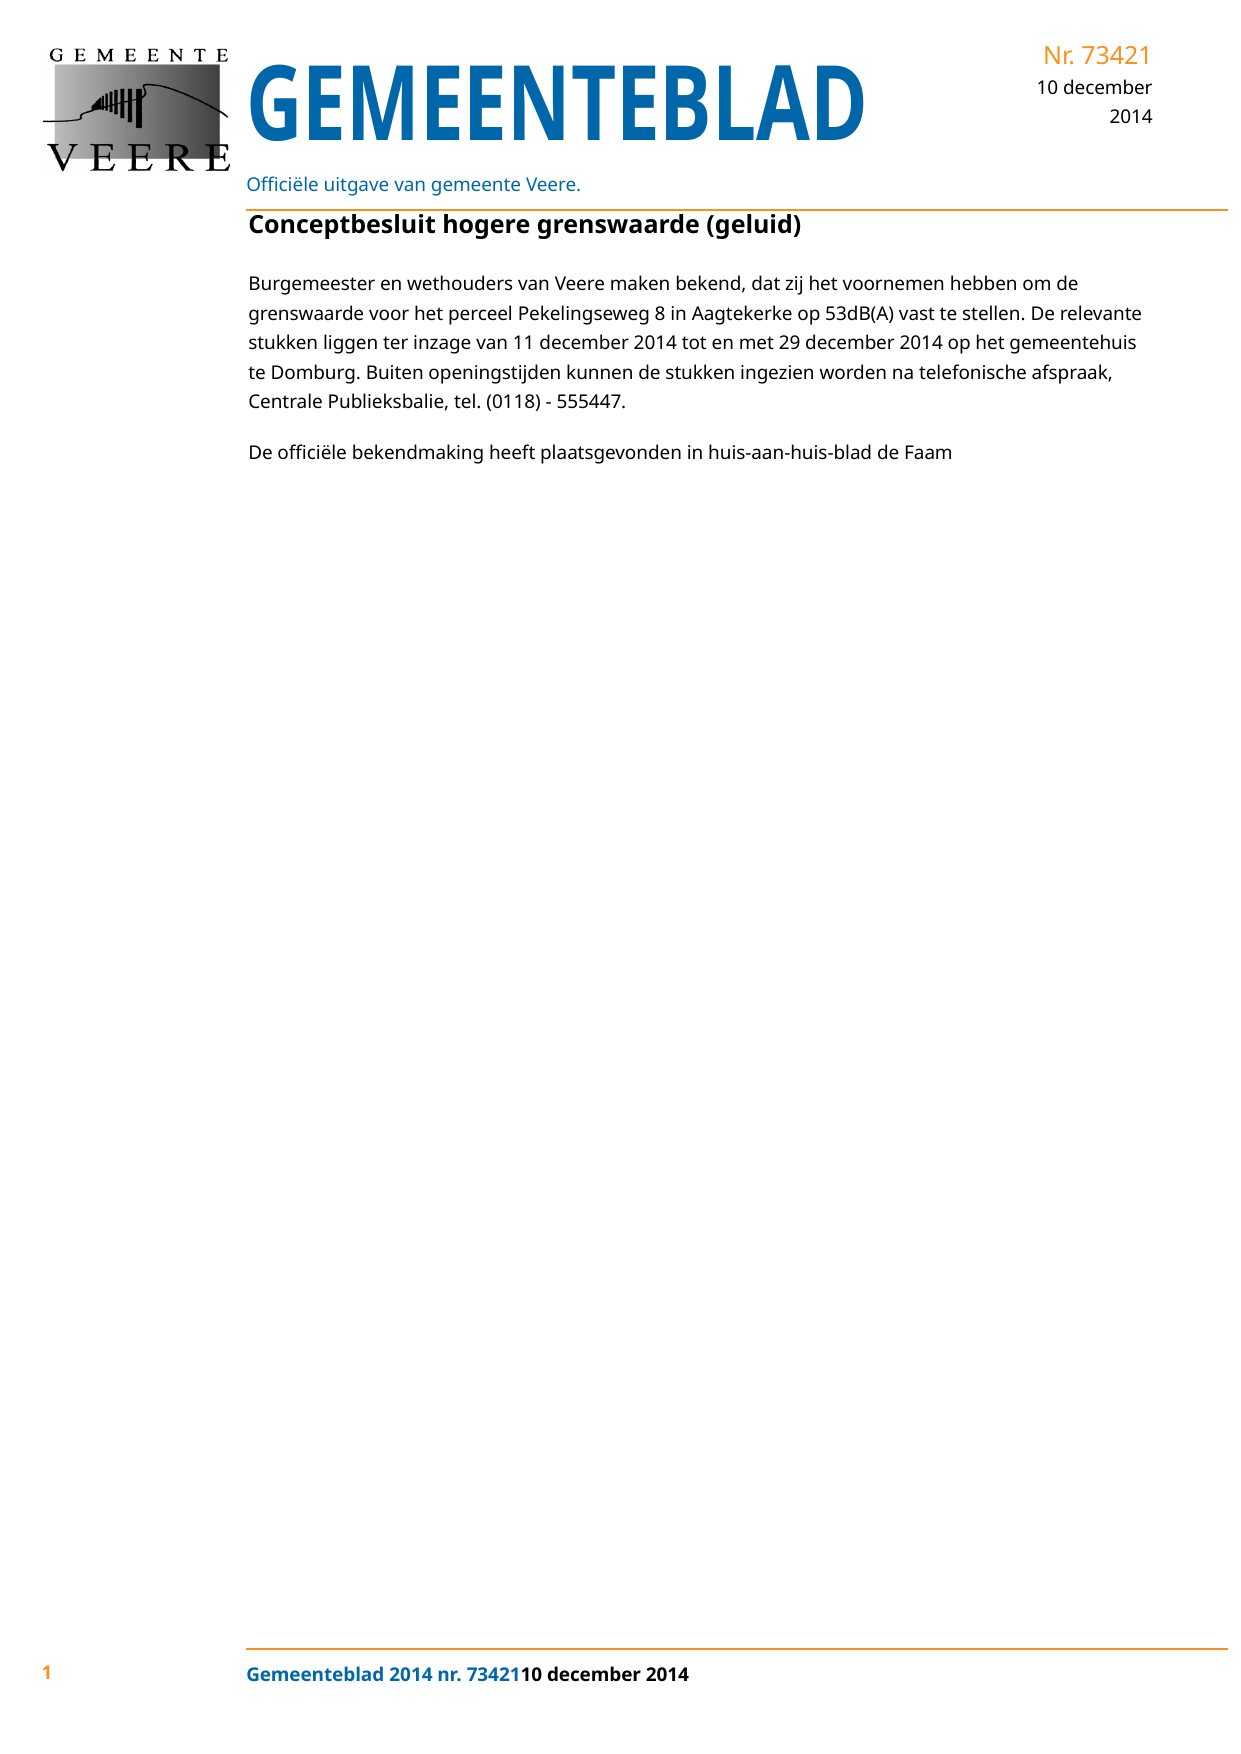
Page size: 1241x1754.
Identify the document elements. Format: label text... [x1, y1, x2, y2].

text De officiële bekendmaking heeft plaatsgevonden in huis-aan-huis-blad de Faam [248, 439, 1152, 465]
picture [41, 47, 231, 172]
text Conceptbesluit hogere grenswaarde (geluid) [248, 211, 1152, 241]
text Burgemeester en wethouders van Veere maken bekend, dat zij het voornemen hebben om de grenswaarde voor het perceel Pekelingseweg 8 in Aagtekerke op 53dB(A) vast te stellen. De relevante stukken liggen ter inzage van 11 december 2014 tot en met 29 december 2014 op het gemeentehuis te Domburg. Buiten openingstijden kunnen de stukken ingezien worden na telefonische afspraak, Centrale Publieksbalie, tel. (0118) - 555447. [248, 270, 1152, 414]
